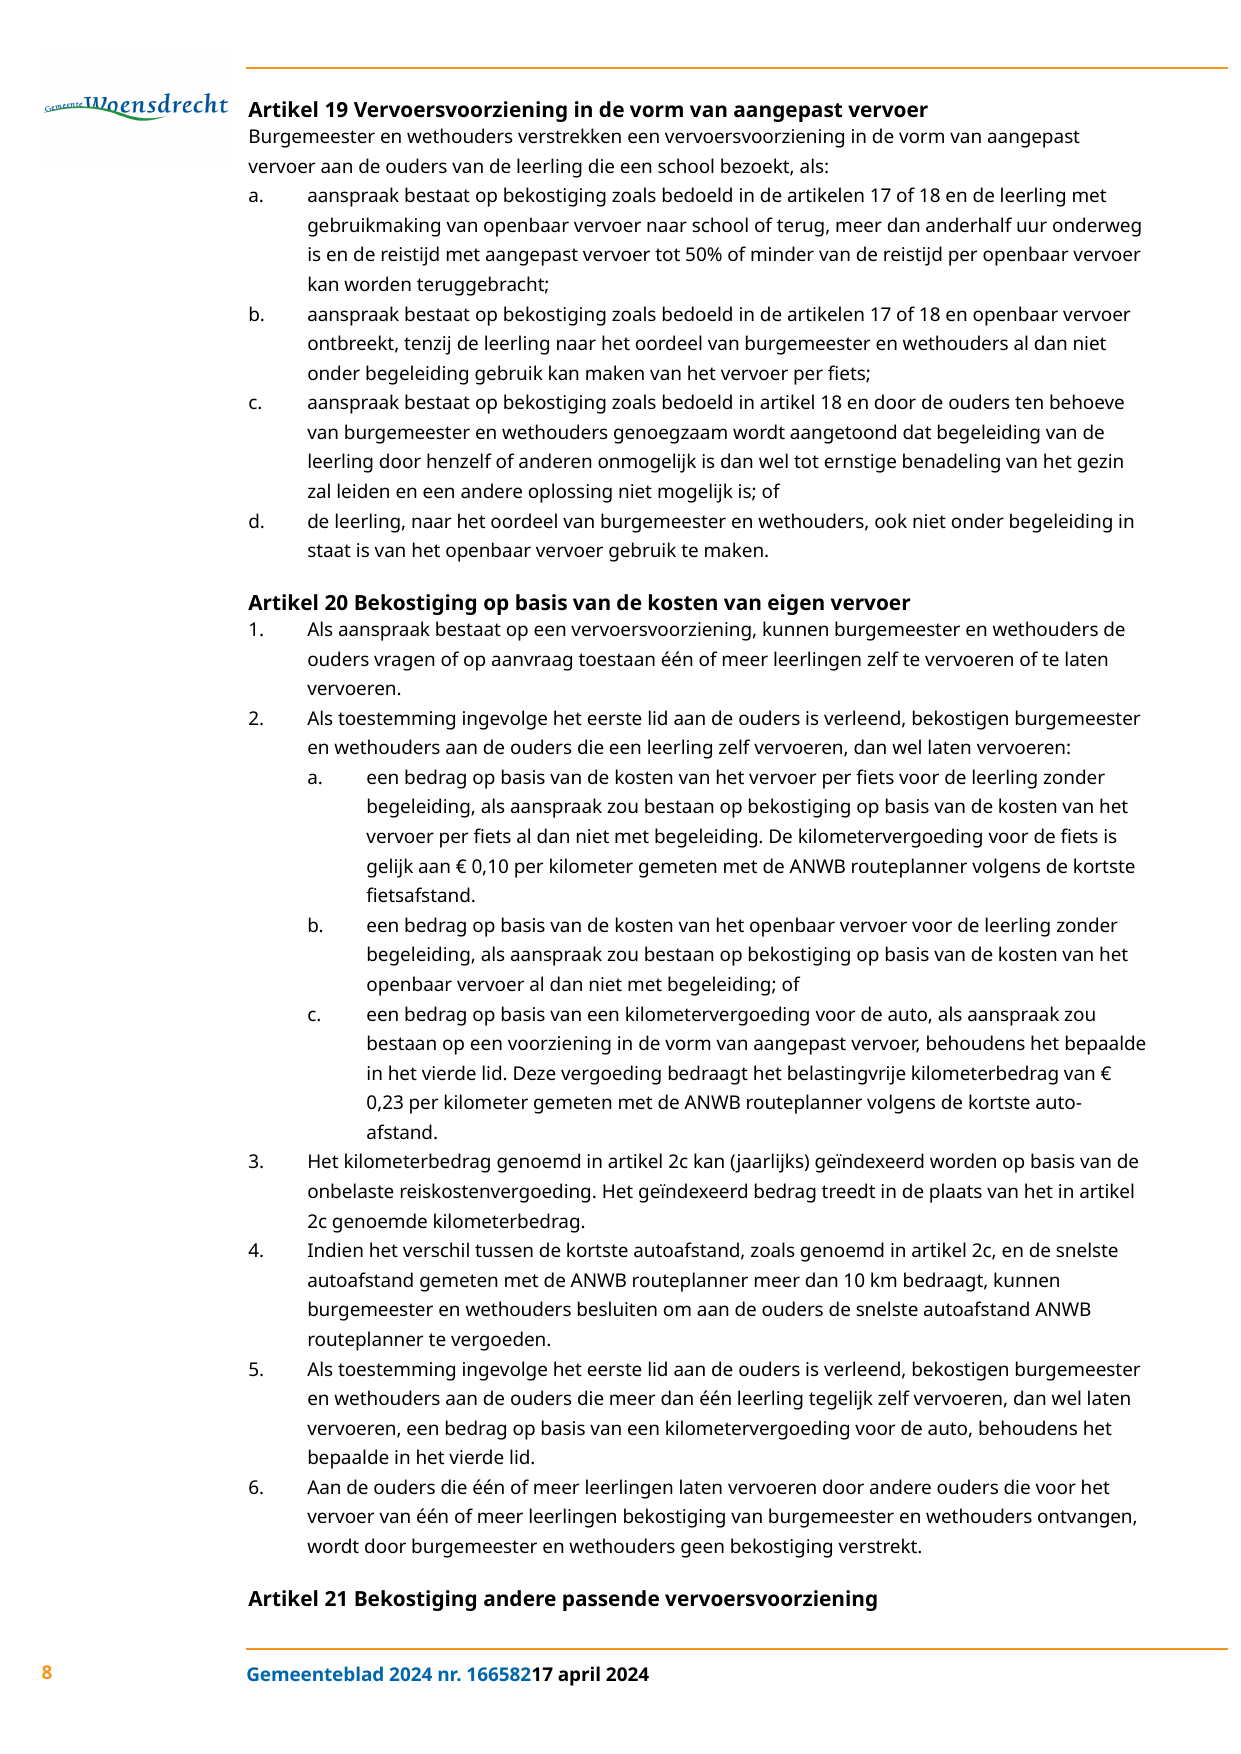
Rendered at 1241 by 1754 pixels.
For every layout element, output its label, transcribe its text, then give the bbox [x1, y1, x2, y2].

list een bedrag op basis van de kosten van het openbaar vervoer voor de leerling zonder begeleiding, als aanspraak zou bestaan op bekostiging op basis van de kosten van het openbaar vervoer al dan niet met begeleiding; of [307, 912, 1152, 997]
list Als aanspraak bestaat op een vervoersvoorziening, kunnen burgemeester en wethouders de ouders vragen of op aanvraag toestaan één of meer leerlingen zelf te vervoeren of te laten vervoeren. [248, 616, 1152, 701]
text Artikel 21 Bekostiging andere passende vervoersvoorziening [248, 1584, 1152, 1612]
list aanspraak bestaat op bekostiging zoals bedoeld in de artikelen 17 of 18 en openbaar vervoer ontbreekt, tenzij de leerling naar het oordeel van burgemeester en wethouders al dan niet onder begeleiding gebruik kan maken van het vervoer per fiets; [248, 301, 1152, 386]
text Artikel 19 Vervoersvoorziening in de vorm van aangepast vervoer [248, 95, 1152, 123]
text Burgemeester en wethouders verstrekken een vervoersvoorziening in de vorm van aangepast vervoer aan de ouders van de leerling die een school bezoekt, als: [248, 123, 1152, 178]
list Als toestemming ingevolge het eerste lid aan de ouders is verleend, bekostigen burgemeester en wethouders aan de ouders die meer dan één leerling tegelijk zelf vervoeren, dan wel laten vervoeren, een bedrag op basis van een kilometervergoeding voor de auto, behoudens het bepaalde in het vierde lid. [248, 1356, 1152, 1470]
text Artikel 20 Bekostiging op basis van de kosten van eigen vervoer [248, 588, 1152, 616]
list aanspraak bestaat op bekostiging zoals bedoeld in de artikelen 17 of 18 en de leerling met gebruikmaking van openbaar vervoer naar school of terug, meer dan anderhalf uur onderweg is en de reistijd met aangepast vervoer tot 50% of minder van de reistijd per openbaar vervoer kan worden teruggebracht; [248, 182, 1152, 297]
list een bedrag op basis van een kilometervergoeding voor de auto, als aanspraak zou bestaan op een voorziening in de vorm van aangepast vervoer, behoudens het bepaalde in het vierde lid. Deze vergoeding bedraagt het belastingvrije kilometerbedrag van € 0,23 per kilometer gemeten met de ANWB routeplanner volgens de kortste auto-afstand. [307, 1001, 1152, 1145]
list aanspraak bestaat op bekostiging zoals bedoeld in artikel 18 en door de ouders ten behoeve van burgemeester en wethouders genoegzaam wordt aangetoond dat begeleiding van de leerling door henzelf of anderen onmogelijk is dan wel tot ernstige benadeling van het gezin zal leiden en een andere oplossing niet mogelijk is; of [248, 389, 1152, 504]
list Indien het verschil tussen de kortste autoafstand, zoals genoemd in artikel 2c, en de snelste autoafstand gemeten met de ANWB routeplanner meer dan 10 km bedraagt, kunnen burgemeester en wethouders besluiten om aan de ouders de snelste autoafstand ANWB routeplanner te vergoeden. [248, 1237, 1152, 1352]
list Als toestemming ingevolge het eerste lid aan de ouders is verleend, bekostigen burgemeester en wethouders aan de ouders die een leerling zelf vervoeren, dan wel laten vervoeren: [248, 705, 1152, 760]
list Het kilometerbedrag genoemd in artikel 2c kan (jaarlijks) geïndexeerd worden op basis van de onbelaste reiskostenvergoeding. Het geïndexeerd bedrag treedt in de plaats van het in artikel 2c genoemde kilometerbedrag. [248, 1149, 1152, 1234]
list de leerling, naar het oordeel van burgemeester en wethouders, ook niet onder begeleiding in staat is van het openbaar vervoer gebruik te maken. [248, 508, 1152, 563]
list een bedrag op basis van de kosten van het vervoer per fiets voor de leerling zonder begeleiding, als aanspraak zou bestaan op bekostiging op basis van de kosten van het vervoer per fiets al dan niet met begeleiding. De kilometervergoeding voor de fiets is gelijk aan € 0,10 per kilometer gemeten met de ANWB routeplanner volgens de kortste fietsafstand. [307, 764, 1152, 908]
picture [41, 47, 231, 172]
list Aan de ouders die één of meer leerlingen laten vervoeren door andere ouders die voor het vervoer van één of meer leerlingen bekostiging van burgemeester en wethouders ontvangen, wordt door burgemeester en wethouders geen bekostiging verstrekt. [248, 1474, 1152, 1559]
